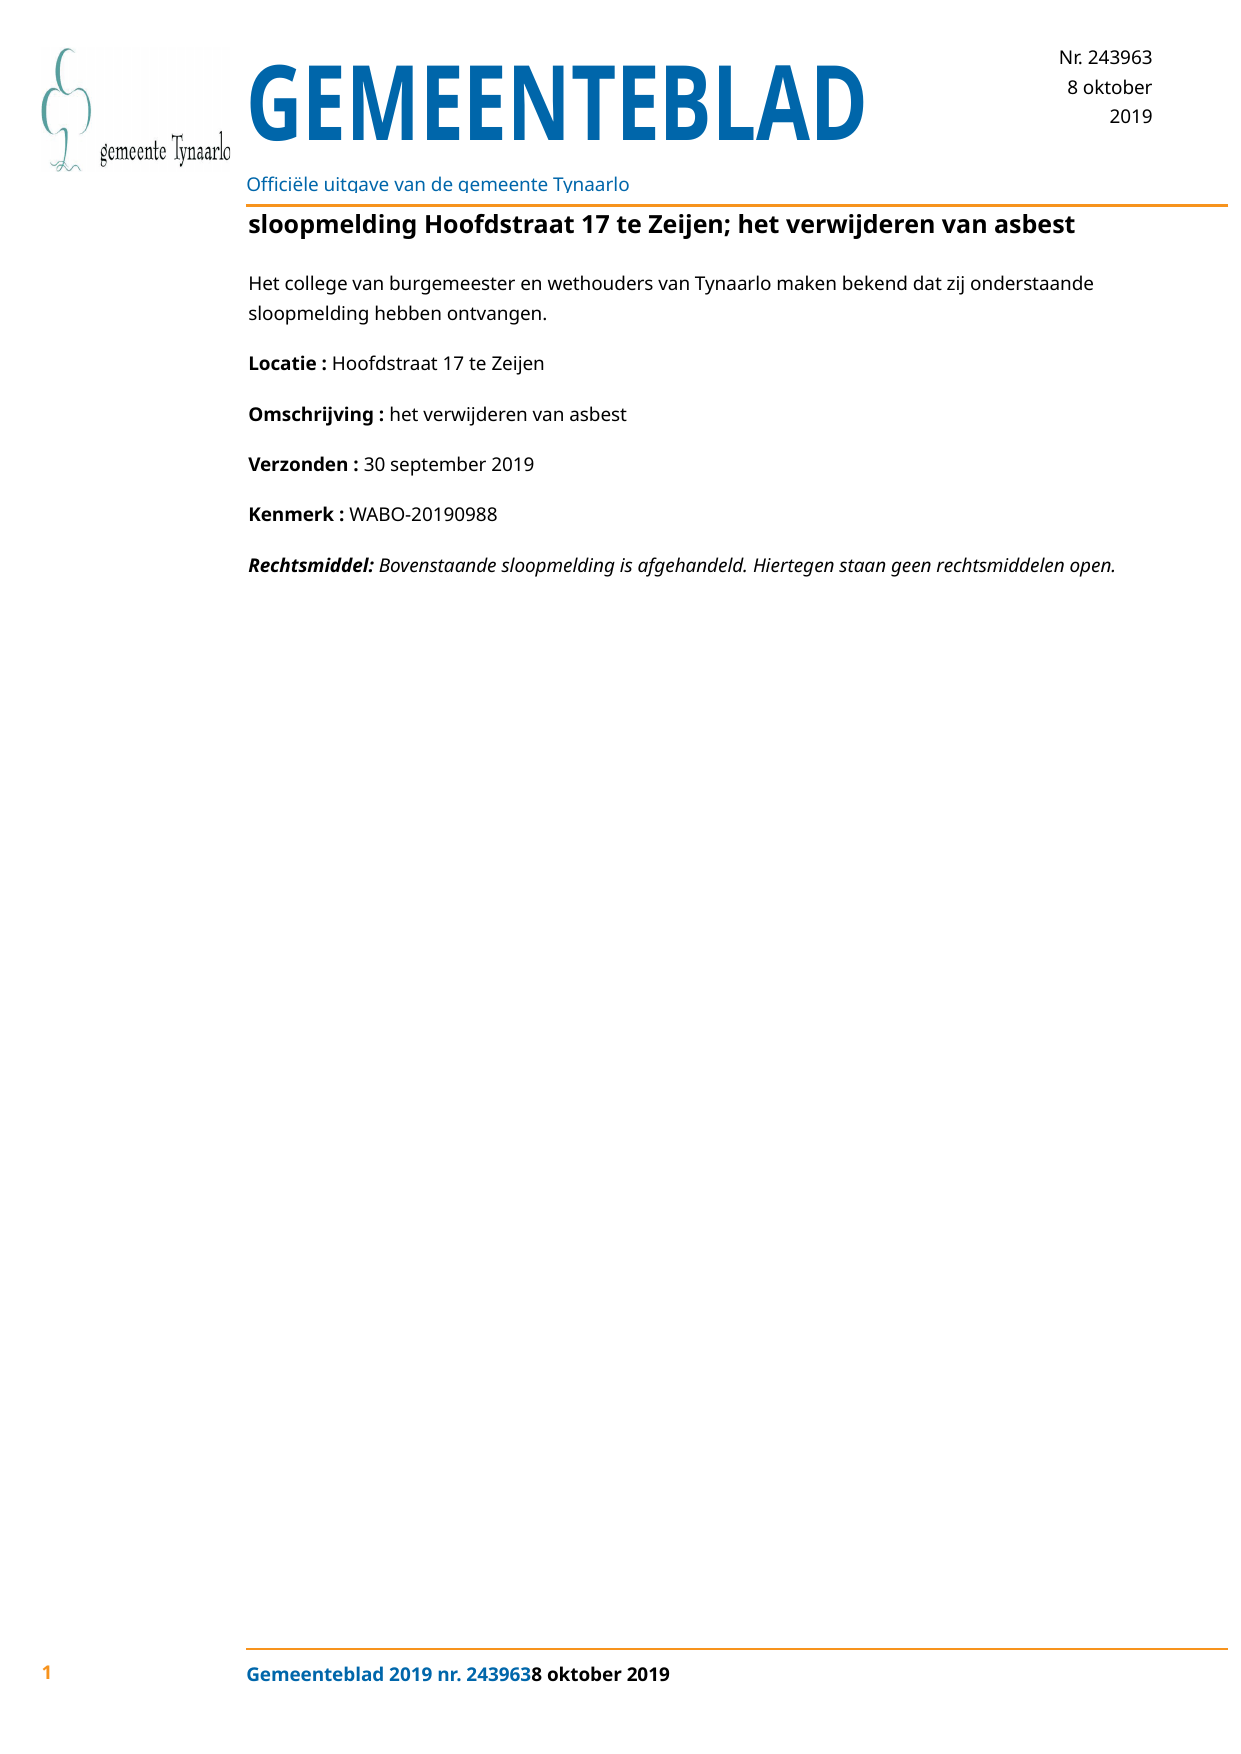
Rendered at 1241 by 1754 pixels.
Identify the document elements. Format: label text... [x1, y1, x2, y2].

text Kenmerk : WABO-20190988 [248, 502, 1152, 527]
text Rechtsmiddel: Bovenstaande sloopmelding is afgehandeld. Hiertegen staan geen rechtsmiddelen open. [248, 552, 1152, 578]
picture [41, 47, 231, 172]
text Verzonden : 30 september 2019 [248, 451, 1152, 477]
text sloopmelding Hoofdstraat 17 te Zeijen; het verwijderen van asbest [248, 207, 1152, 241]
text Locatie : Hoofdstraat 17 te Zeijen [248, 350, 1152, 376]
text Het college van burgemeester en wethouders van Tynaarlo maken bekend dat zij onderstaande sloopmelding hebben ontvangen. [248, 270, 1152, 326]
text Omschrijving : het verwijderen van asbest [248, 401, 1152, 426]
